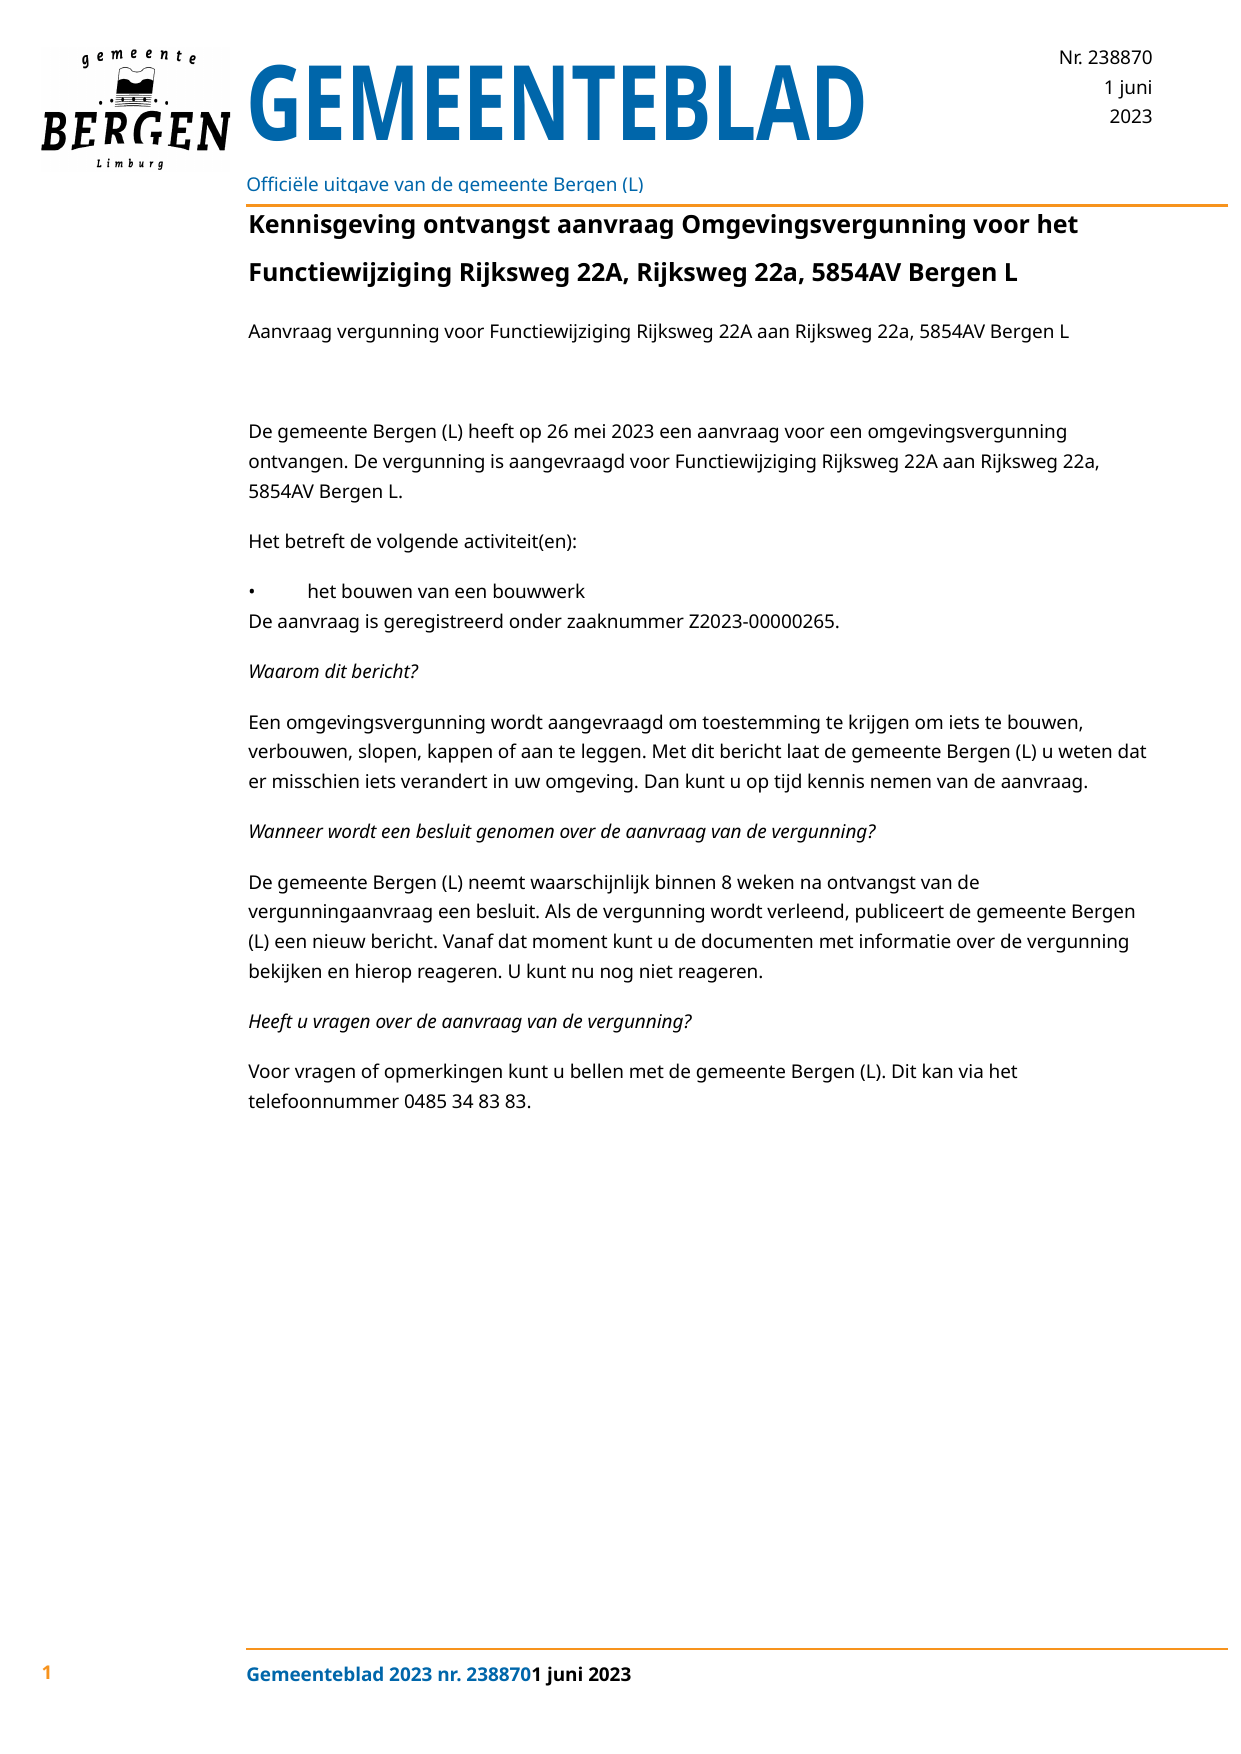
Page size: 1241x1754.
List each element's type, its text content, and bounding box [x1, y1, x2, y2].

text Heeft u vragen over de aanvraag van de vergunning? [248, 1008, 1152, 1034]
text Een omgevingsvergunning wordt aangevraagd om toestemming te krijgen om iets te bouwen, verbouwen, slopen, kappen of aan te leggen. Met dit bericht laat de gemeente Bergen (L) u weten dat er misschien iets verandert in uw omgeving. Dan kunt u op tijd kennis nemen van de aanvraag. [248, 709, 1152, 794]
text De gemeente Bergen (L) heeft op 26 mei 2023 een aanvraag voor een omgevingsvergunning ontvangen. De vergunning is aangevraagd voor Functiewijziging Rijksweg 22A aan Rijksweg 22a, 5854AV Bergen L. [248, 419, 1152, 504]
text Kennisgeving ontvangst aanvraag Omgevingsvergunning voor het Functiewijziging Rijksweg 22A, Rijksweg 22a, 5854AV Bergen L [248, 207, 1152, 288]
text Waarom dit bericht? [248, 659, 1152, 684]
text Wanneer wordt een besluit genomen over de aanvraag van de vergunning? [248, 819, 1152, 844]
text Het betreft de volgende activiteit(en): [248, 528, 1152, 554]
text Aanvraag vergunning voor Functiewijziging Rijksweg 22A aan Rijksweg 22a, 5854AV Bergen L [248, 318, 1152, 344]
text Voor vragen of opmerkingen kunt u bellen met de gemeente Bergen (L). Dit kan via het telefoonnummer 0485 34 83 83. [248, 1059, 1152, 1114]
text De aanvraag is geregistreerd onder zaaknummer Z2023-00000265. [248, 608, 1152, 634]
text De gemeente Bergen (L) neemt waarschijnlijk binnen 8 weken na ontvangst van de vergunningaanvraag een besluit. Als de vergunning wordt verleend, publiceert de gemeente Bergen (L) een nieuw bericht. Vanaf dat moment kunt u de documenten met informatie over de vergunning bekijken en hierop reageren. U kunt nu nog niet reageren. [248, 869, 1152, 984]
picture [41, 47, 231, 172]
list het bouwen van een bouwwerk [248, 579, 1152, 604]
